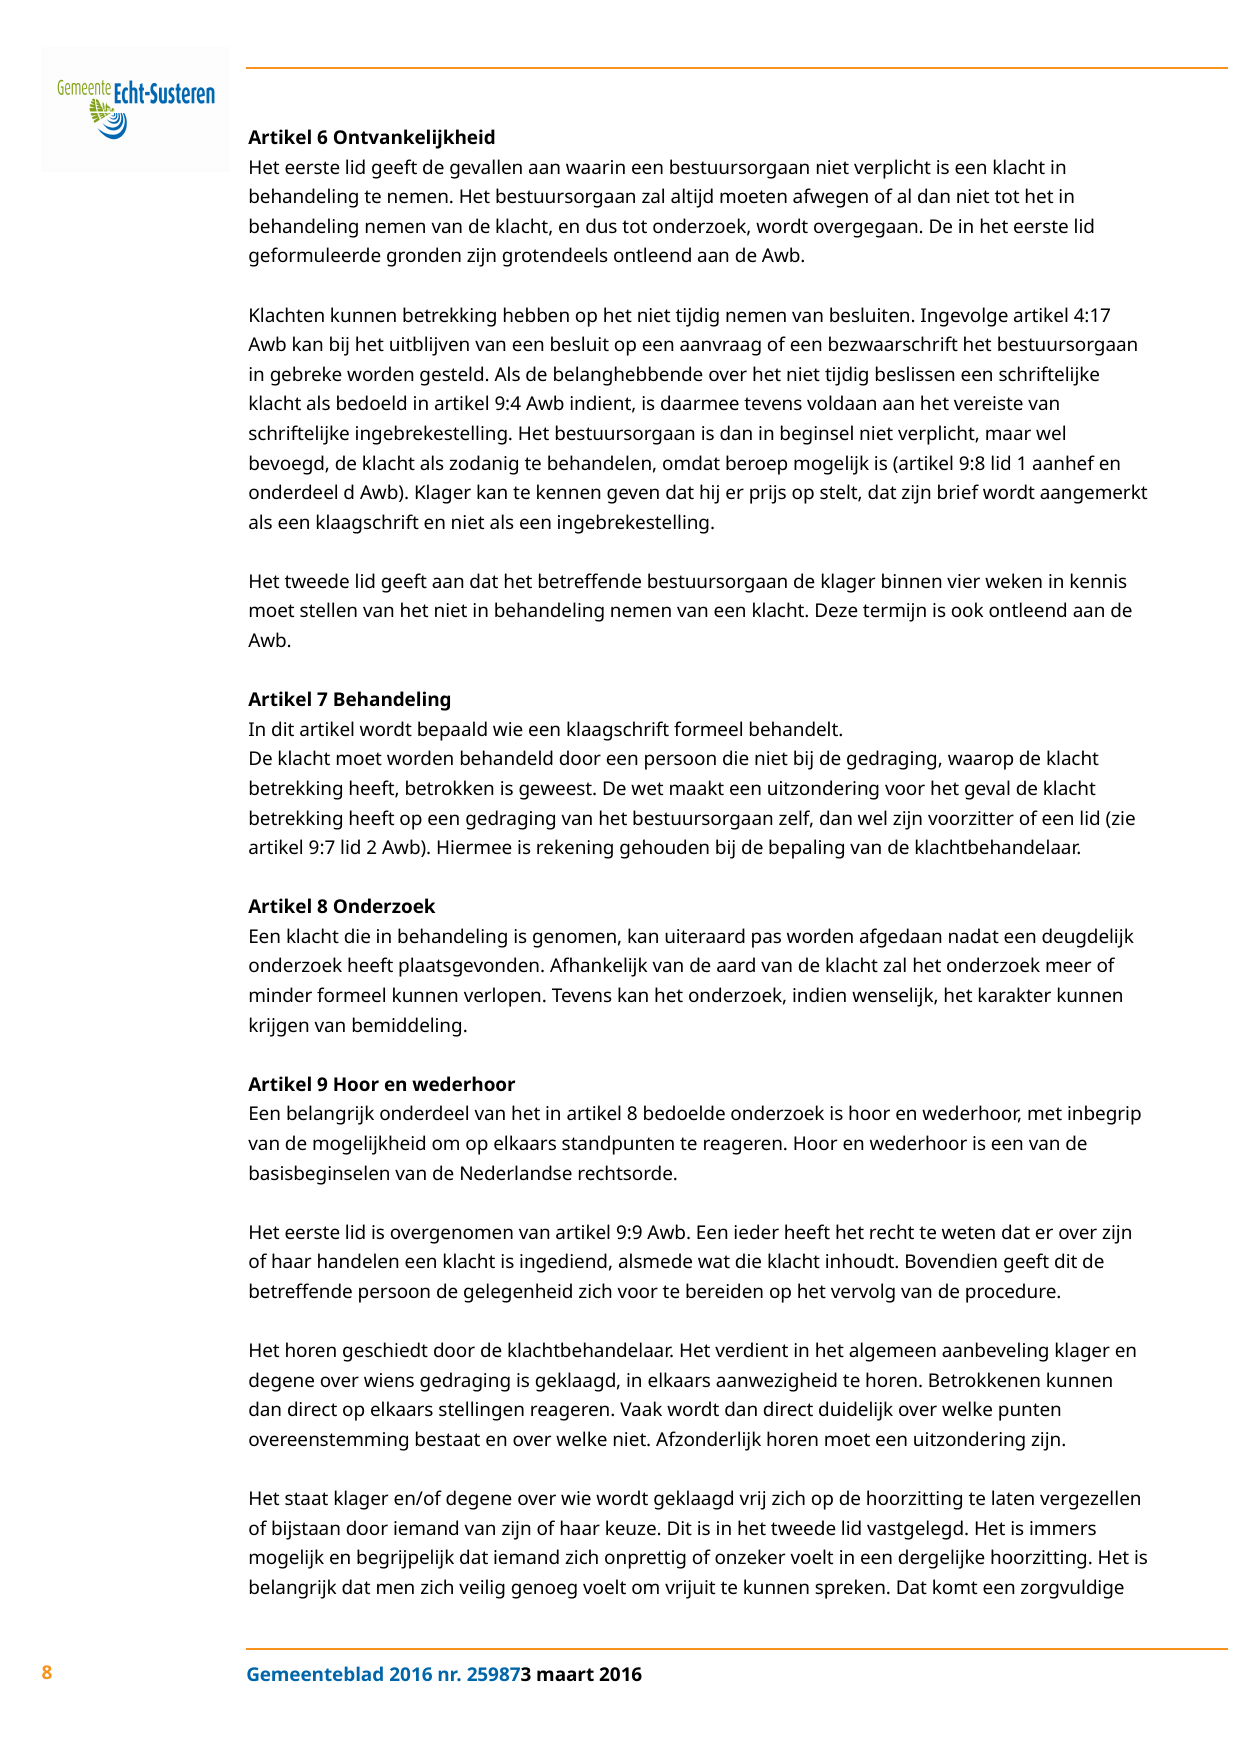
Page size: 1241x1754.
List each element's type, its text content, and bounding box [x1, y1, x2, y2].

text Artikel 8 Onderzoek [248, 893, 1152, 919]
text Artikel 7 Behandeling [248, 686, 1152, 712]
text De klacht moet worden behandeld door een persoon die niet bij de gedraging, waarop de klacht betrekking heeft, betrokken is geweest. De wet maakt een uitzondering voor het geval de klacht betrekking heeft op een gedraging van het bestuursorgaan zelf, dan wel zijn voorzitter of een lid (zie artikel 9:7 lid 2 Awb). Hiermee is rekening gehouden bij de bepaling van de klachtbehandelaar. [248, 746, 1152, 860]
text Het staat klager en/of degene over wie wordt geklaagd vrij zich op de hoorzitting te laten vergezellen of bijstaan door iemand van zijn of haar keuze. Dit is in het tweede lid vastgelegd. Het is immers mogelijk en begrijpelijk dat iemand zich onprettig of onzeker voelt in een dergelijke hoorzitting. Het is belangrijk dat men zich veilig genoeg voelt om vrijuit te kunnen spreken. Dat komt een zorgvuldige [248, 1485, 1152, 1600]
text Een belangrijk onderdeel van het in artikel 8 bedoelde onderzoek is hoor en wederhoor, met inbegrip van de mogelijkheid om op elkaars standpunten te reageren. Hoor en wederhoor is een van de basisbeginselen van de Nederlandse rechtsorde. [248, 1101, 1152, 1186]
text Het eerste lid geeft de gevallen aan waarin een bestuursorgaan niet verplicht is een klacht in behandeling te nemen. Het bestuursorgaan zal altijd moeten afwegen of al dan niet tot het in behandeling nemen van de klacht, en dus tot onderzoek, wordt overgegaan. De in het eerste lid geformuleerde gronden zijn grotendeels ontleend aan de Awb. [248, 154, 1152, 268]
text Klachten kunnen betrekking hebben op het niet tijdig nemen van besluiten. Ingevolge artikel 4:17 Awb kan bij het uitblijven van een besluit op een aanvraag of een bezwaarschrift het bestuursorgaan in gebreke worden gesteld. Als de belanghebbende over het niet tijdig beslissen een schriftelijke klacht als bedoeld in artikel 9:4 Awb indient, is daarmee tevens voldaan aan het vereiste van schriftelijke ingebrekestelling. Het bestuursorgaan is dan in beginsel niet verplicht, maar wel bevoegd, de klacht als zodanig te behandelen, omdat beroep mogelijk is (artikel 9:8 lid 1 aanhef en onderdeel d Awb). Klager kan te kennen geven dat hij er prijs op stelt, dat zijn brief wordt aangemerkt als een klaagschrift en niet als een ingebrekestelling. [248, 302, 1152, 535]
text In dit artikel wordt bepaald wie een klaagschrift formeel behandelt. [248, 716, 1152, 742]
text Artikel 6 Ontvankelijkheid [248, 124, 1152, 150]
text Het horen geschiedt door de klachtbehandelaar. Het verdient in het algemeen aanbeveling klager en degene over wiens gedraging is geklaagd, in elkaars aanwezigheid te horen. Betrokkenen kunnen dan direct op elkaars stellingen reageren. Vaak wordt dan direct duidelijk over welke punten overeenstemming bestaat en over welke niet. Afzonderlijk horen moet een uitzondering zijn. [248, 1337, 1152, 1452]
text Het tweede lid geeft aan dat het betreffende bestuursorgaan de klager binnen vier weken in kennis moet stellen van het niet in behandeling nemen van een klacht. Deze termijn is ook ontleend aan de Awb. [248, 568, 1152, 653]
text Artikel 9 Hoor en wederhoor [248, 1071, 1152, 1097]
text Een klacht die in behandeling is genomen, kan uiteraard pas worden afgedaan nadat een deugdelijk onderzoek heeft plaatsgevonden. Afhankelijk van de aard van de klacht zal het onderzoek meer of minder formeel kunnen verlopen. Tevens kan het onderzoek, indien wenselijk, het karakter kunnen krijgen van bemiddeling. [248, 923, 1152, 1038]
text Het eerste lid is overgenomen van artikel 9:9 Awb. Een ieder heeft het recht te weten dat er over zijn of haar handelen een klacht is ingediend, alsmede wat die klacht inhoudt. Bovendien geeft dit de betreffende persoon de gelegenheid zich voor te bereiden op het vervolg van de procedure. [248, 1219, 1152, 1304]
picture [41, 47, 231, 172]
